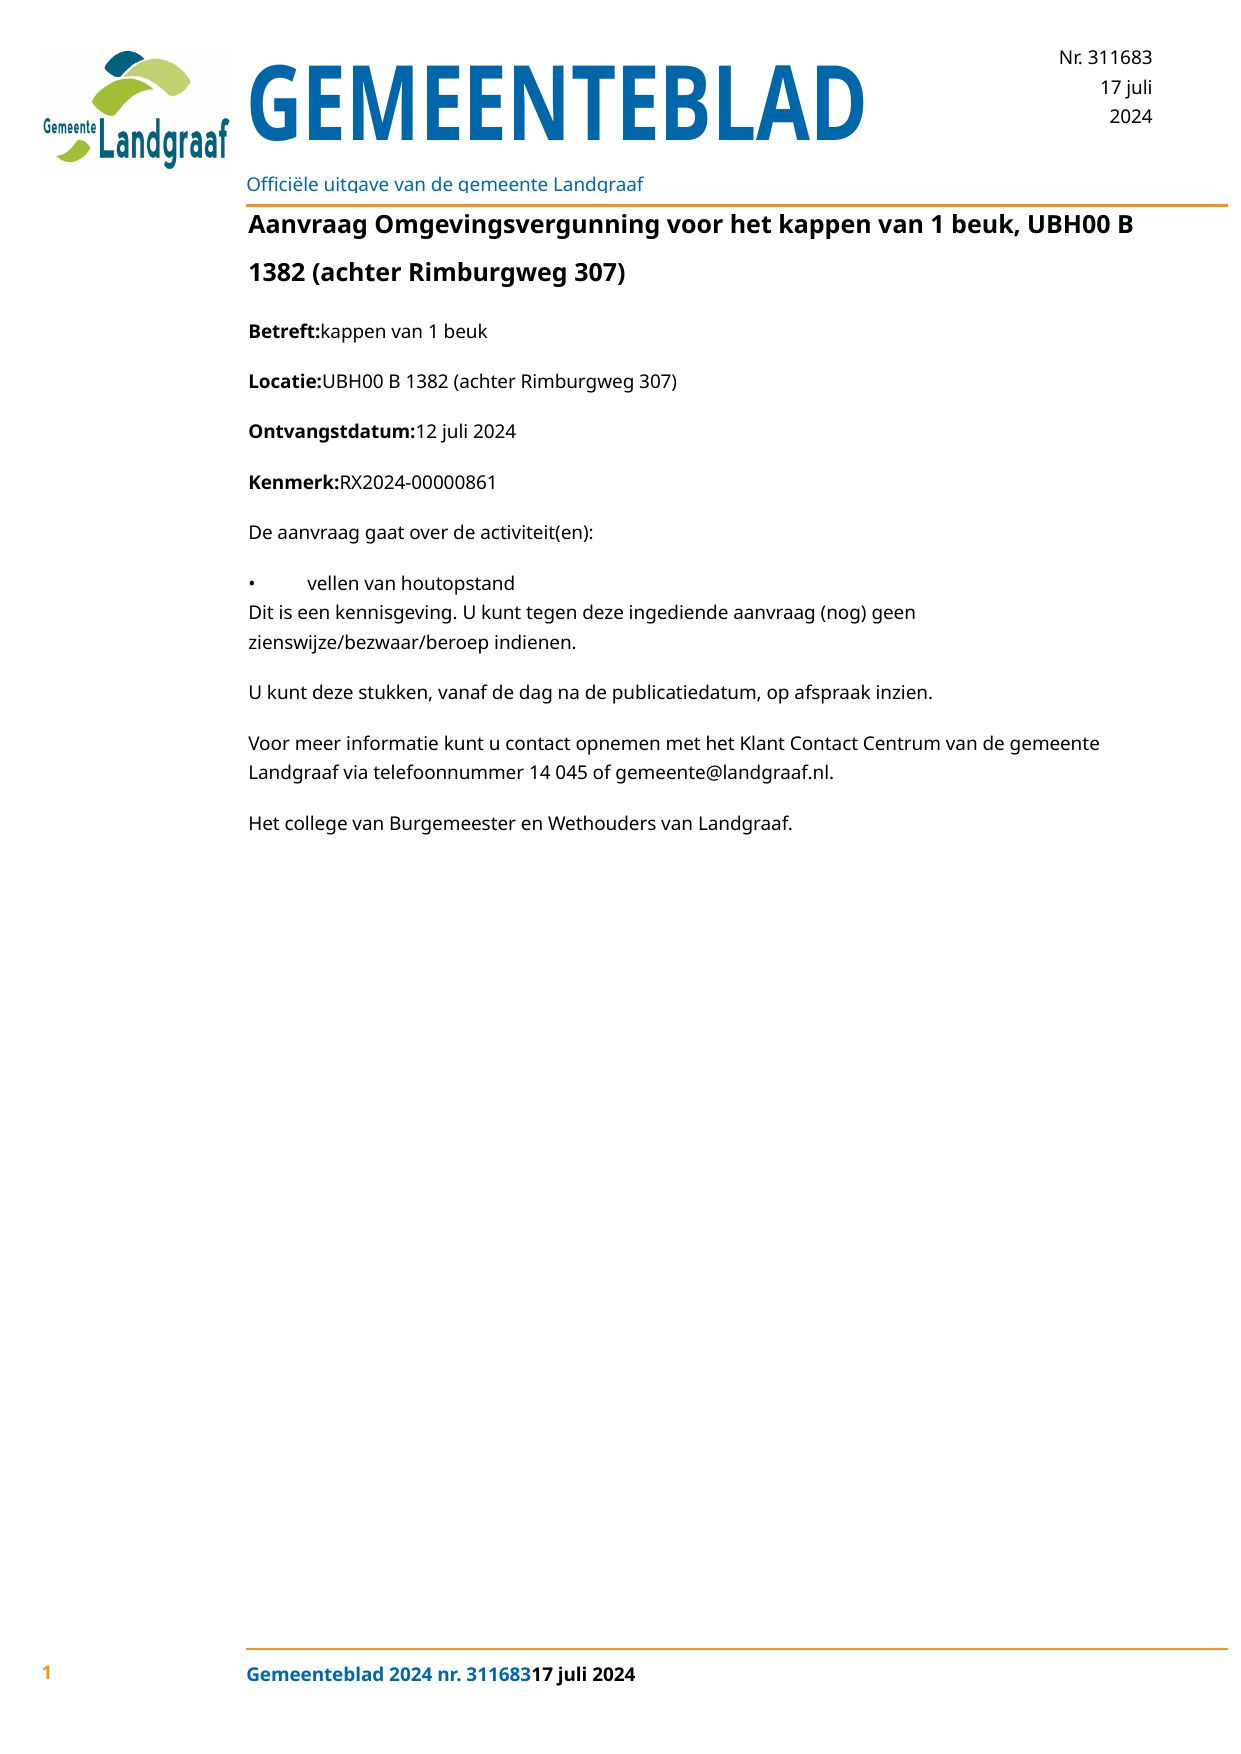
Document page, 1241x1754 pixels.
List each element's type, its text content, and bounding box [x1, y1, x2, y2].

text Voor meer informatie kunt u contact opnemen met het Klant Contact Centrum van de gemeente Landgraaf via telefoonnummer 14 045 of gemeente@landgraaf.nl. [248, 730, 1152, 785]
text Kenmerk:RX2024-00000861 [248, 469, 1152, 495]
text De aanvraag gaat over de activiteit(en): [248, 519, 1152, 545]
picture [41, 47, 231, 172]
text Dit is een kennisgeving. U kunt tegen deze ingediende aanvraag (nog) geen zienswijze/bezwaar/beroep indienen. [248, 599, 1152, 655]
text Ontvangstdatum:12 juli 2024 [248, 419, 1152, 444]
text Locatie:UBH00 B 1382 (achter Rimburgweg 307) [248, 368, 1152, 394]
list vellen van houtopstand [248, 570, 1152, 596]
text Aanvraag Omgevingsvergunning voor het kappen van 1 beuk, UBH00 B 1382 (achter Rimburgweg 307) [248, 207, 1152, 288]
text U kunt deze stukken, vanaf de dag na de publicatiedatum, op afspraak inzien. [248, 679, 1152, 705]
text Het college van Burgemeester en Wethouders van Landgraaf. [248, 810, 1152, 836]
text Betreft:kappen van 1 beuk [248, 318, 1152, 344]
